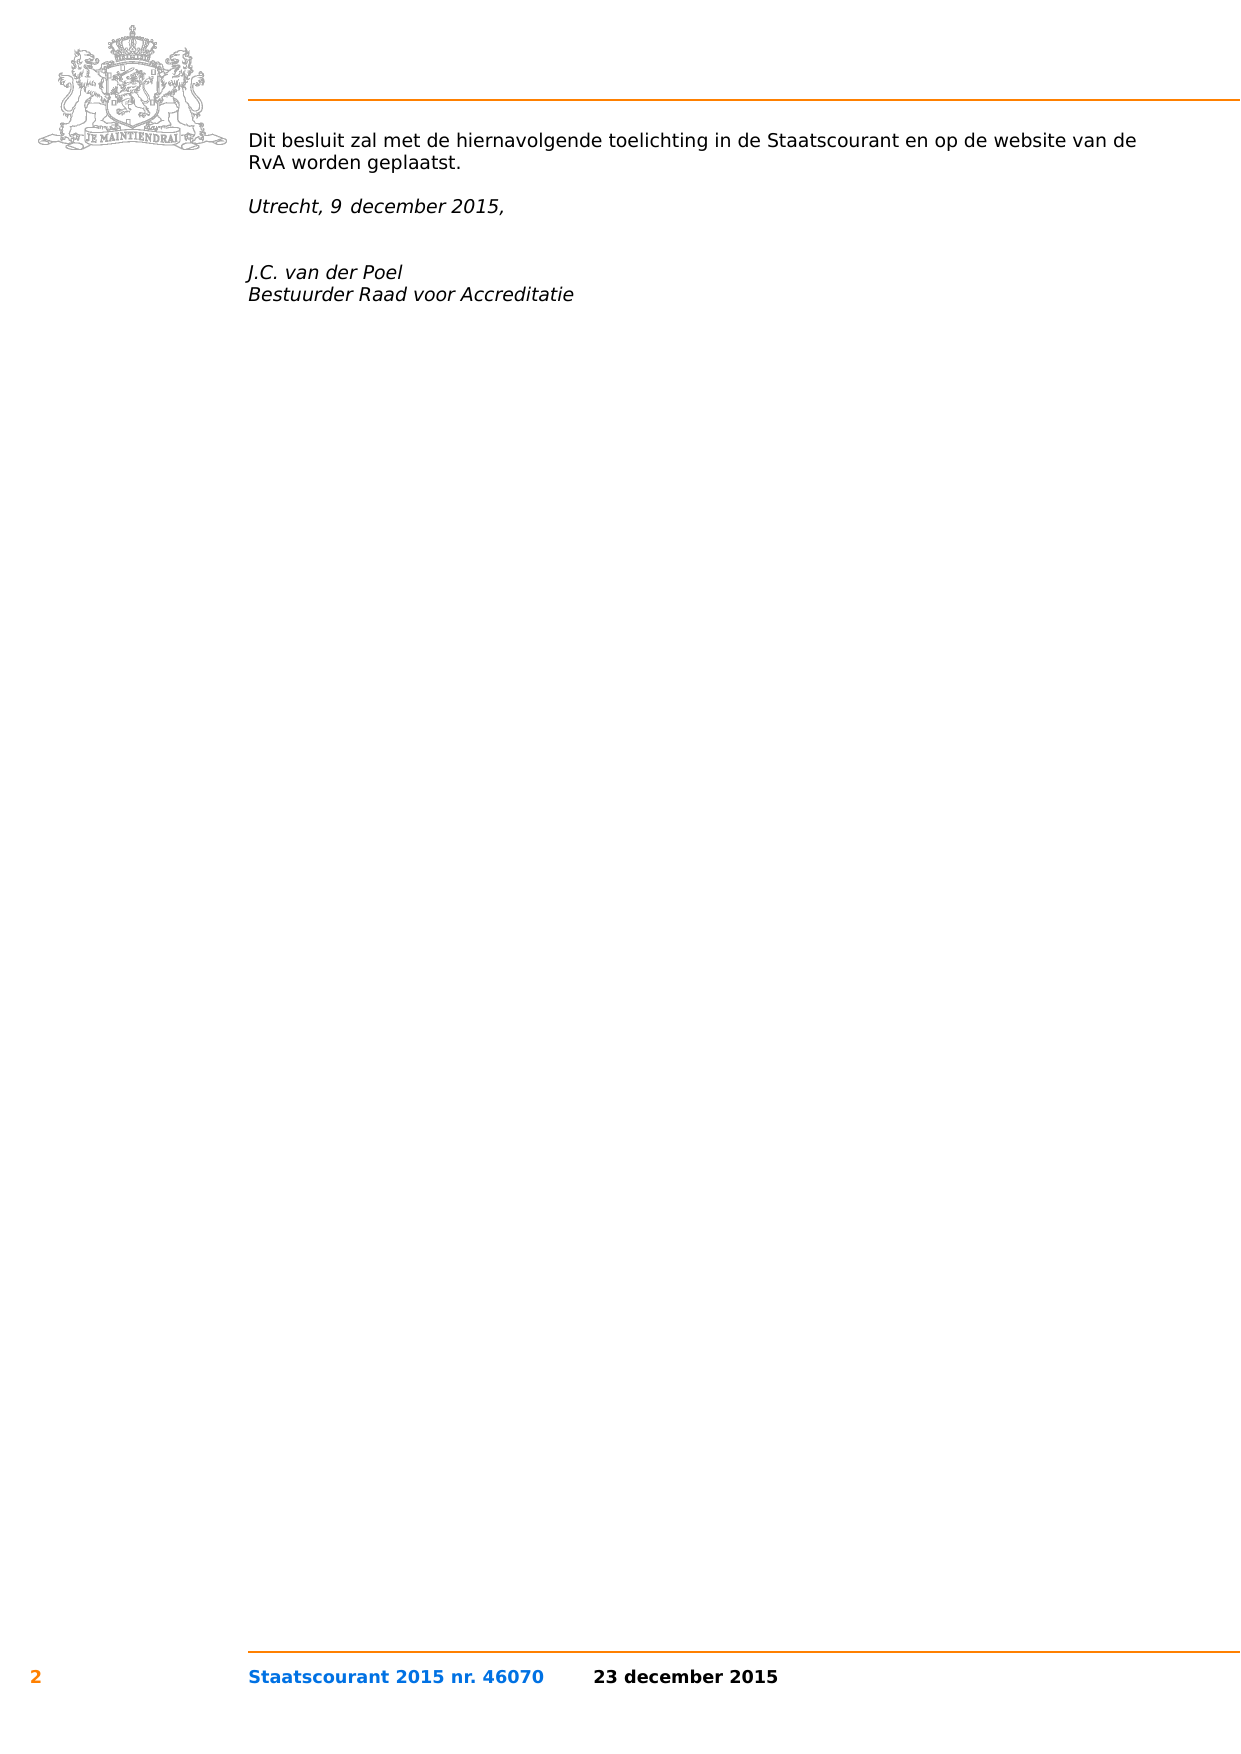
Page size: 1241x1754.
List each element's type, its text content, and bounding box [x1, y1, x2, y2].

text J.C. van der Poel Bestuurder Raad voor Accreditatie [248, 239, 1163, 306]
text Utrecht, 9 december 2015, [248, 196, 1163, 218]
picture [38, 25, 227, 150]
text Dit besluit zal met de hiernavolgende toelichting in de Staatscourant en op de website van de RvA worden geplaatst. [248, 130, 1163, 174]
